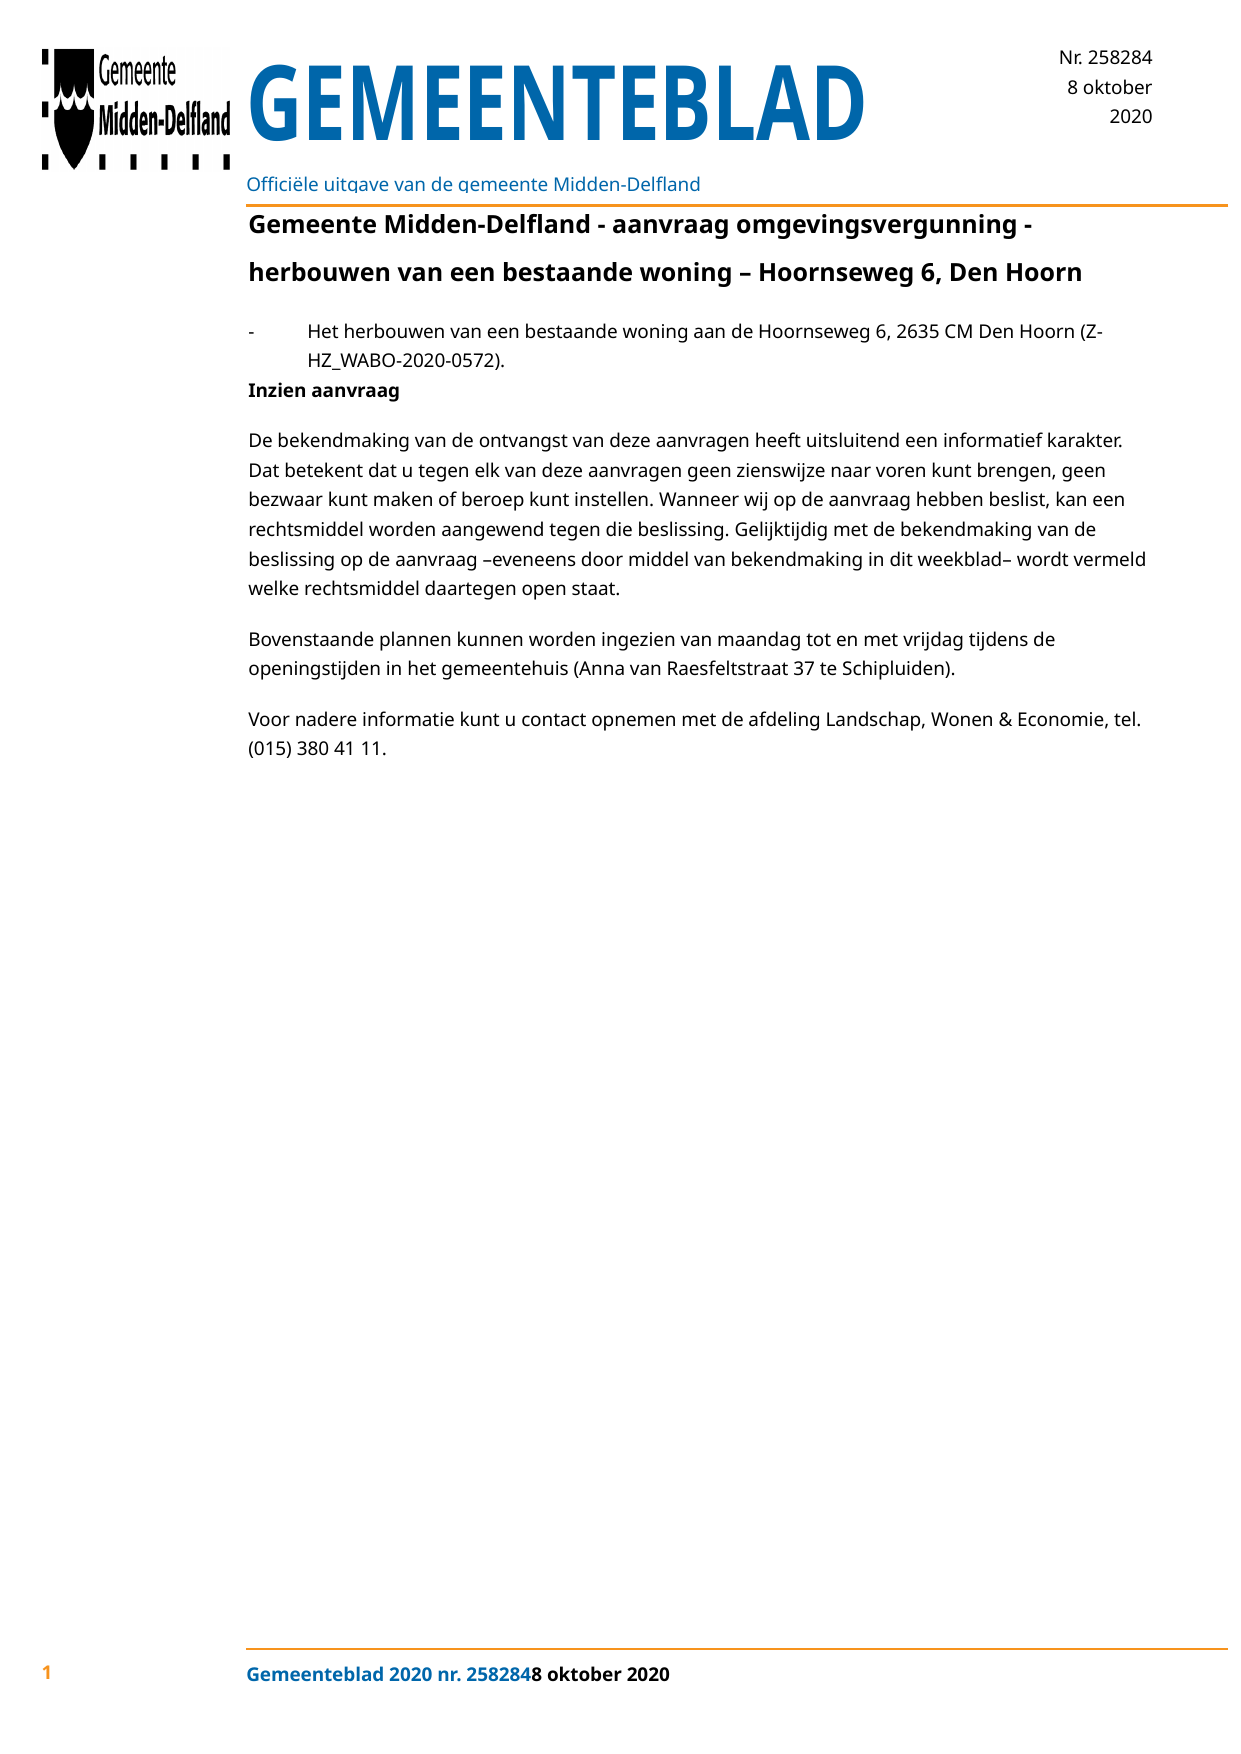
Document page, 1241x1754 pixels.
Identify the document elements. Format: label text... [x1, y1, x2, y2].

text Bovenstaande plannen kunnen worden ingezien van maandag tot en met vrijdag tijdens de openingstijden in het gemeentehuis (Anna van Raesfeltstraat 37 te Schipluiden). [248, 626, 1152, 681]
text Inzien aanvraag [248, 377, 1152, 403]
text Gemeente Midden-Delfland - aanvraag omgevingsvergunning - herbouwen van een bestaande woning – Hoornseweg 6, Den Hoorn [248, 207, 1152, 288]
picture [41, 47, 231, 172]
text De bekendmaking van de ontvangst van deze aanvragen heeft uitsluitend een informatief karakter. Dat betekent dat u tegen elk van deze aanvragen geen zienswijze naar voren kunt brengen, geen bezwaar kunt maken of beroep kunt instellen. Wanneer wij op de aanvraag hebben beslist, kan een rechtsmiddel worden aangewend tegen die beslissing. Gelijktijdig met de bekendmaking van de beslissing op de aanvraag –eveneens door middel van bekendmaking in dit weekblad– wordt vermeld welke rechtsmiddel daartegen open staat. [248, 427, 1152, 601]
list Het herbouwen van een bestaande woning aan de Hoornseweg 6, 2635 CM Den Hoorn (Z-HZ_WABO-2020-0572). [248, 318, 1152, 373]
text Voor nadere informatie kunt u contact opnemen met de afdeling Landschap, Wonen & Economie, tel. (015) 380 41 11. [248, 706, 1152, 761]
